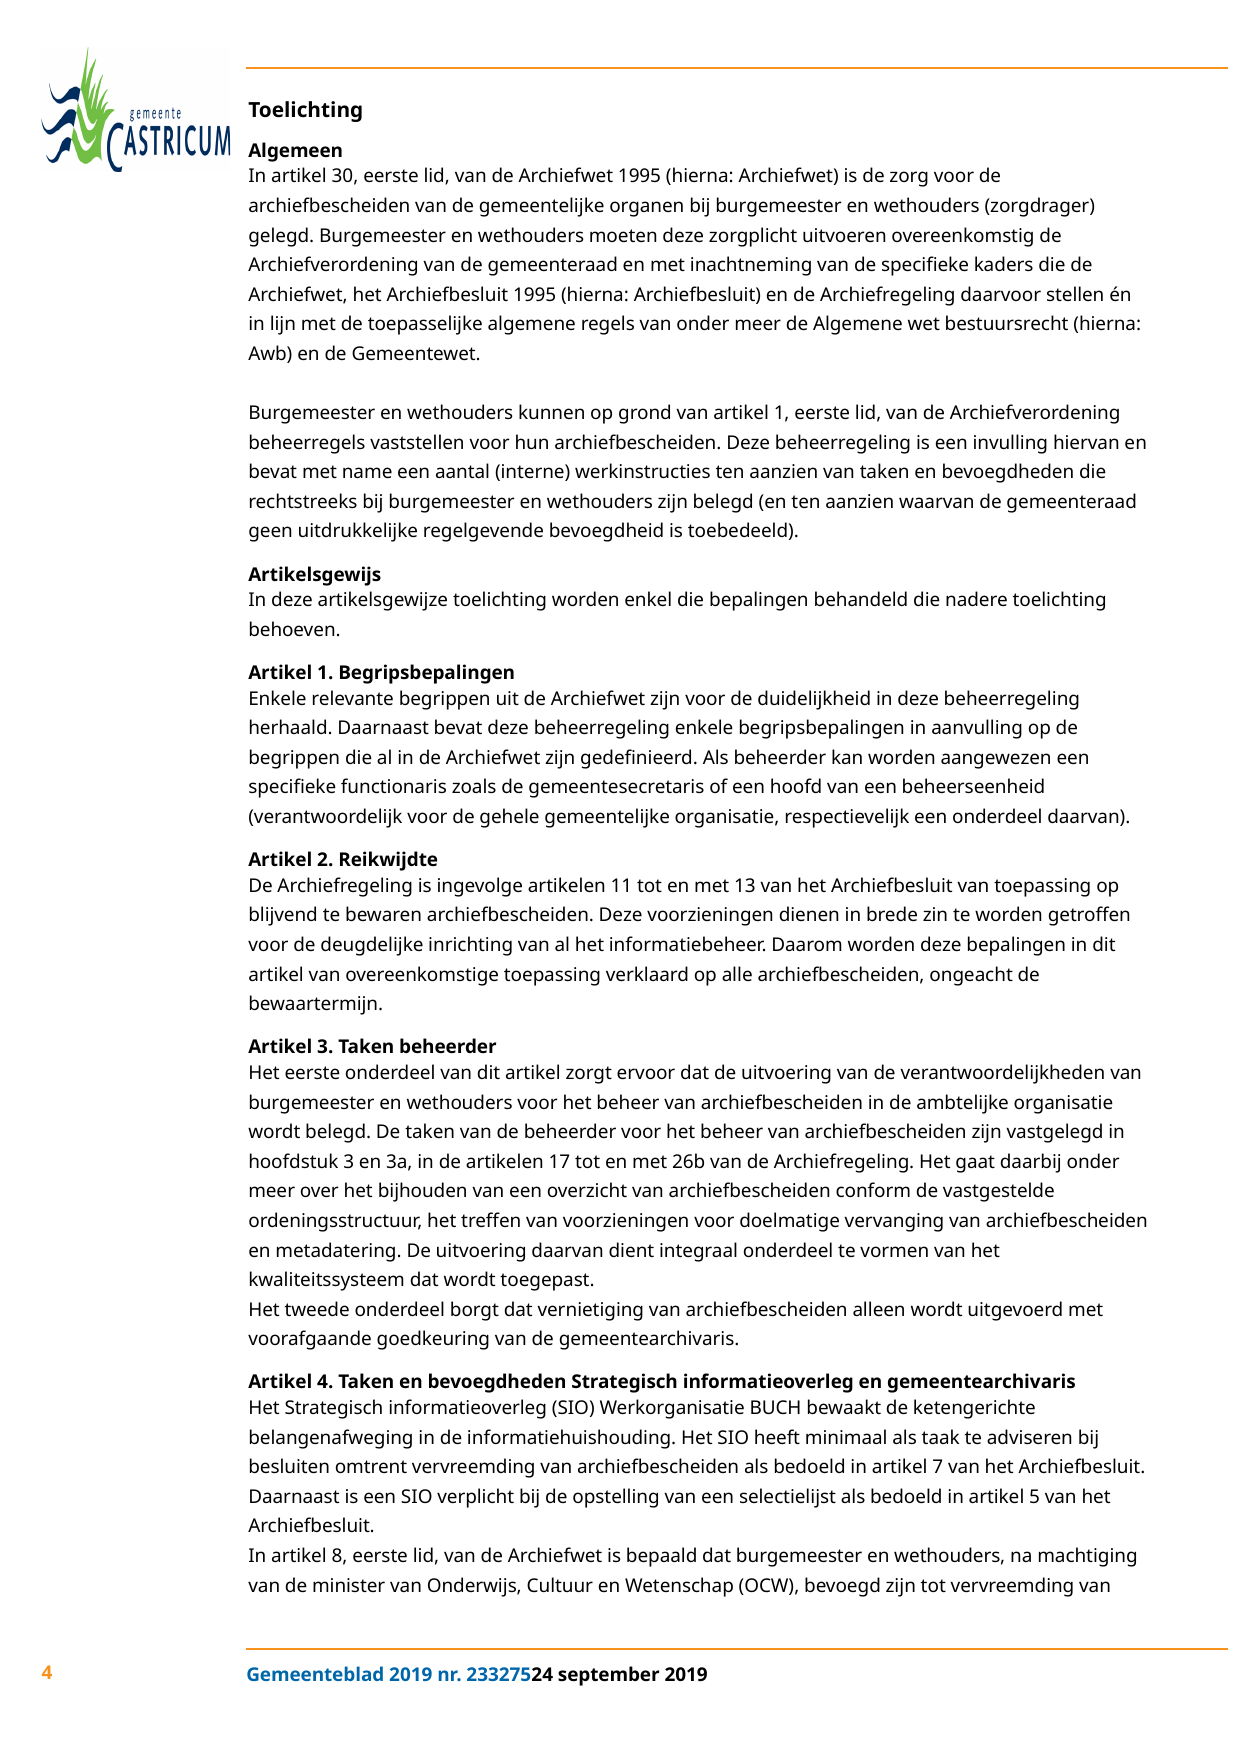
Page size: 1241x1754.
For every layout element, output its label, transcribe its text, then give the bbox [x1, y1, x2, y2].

text Enkele relevante begrippen uit de Archiefwet zijn voor de duidelijkheid in deze beheerregeling herhaald. Daarnaast bevat deze beheerregeling enkele begripsbepalingen in aanvulling op de begrippen die al in de Archiefwet zijn gedefinieerd. Als beheerder kan worden aangewezen een specifieke functionaris zoals de gemeentesecretaris of een hoofd van een beheerseenheid (verantwoordelijk voor de gehele gemeentelijke organisatie, respectievelijk een onderdeel daarvan). [248, 685, 1152, 829]
text In deze artikelsgewijze toelichting worden enkel die bepalingen behandeld die nadere toelichting behoeven. [248, 586, 1152, 642]
text Artikelsgewijs [248, 561, 1152, 586]
text Artikel 1. Begripsbepalingen [248, 659, 1152, 685]
text In artikel 30, eerste lid, van de Archiefwet 1995 (hierna: Archiefwet) is de zorg voor de archiefbescheiden van de gemeentelijke organen bij burgemeester en wethouders (zorgdrager) gelegd. Burgemeester en wethouders moeten deze zorgplicht uitvoeren overeenkomstig de Archiefverordening van de gemeenteraad en met inachtneming van de specifieke kaders die de Archiefwet, het Archiefbesluit 1995 (hierna: Archiefbesluit) en de Archiefregeling daarvoor stellen én in lijn met de toepasselijke algemene regels van onder meer de Algemene wet bestuursrecht (hierna: Awb) en de Gemeentewet. [248, 163, 1152, 366]
text Artikel 4. Taken en bevoegdheden Strategisch informatieoverleg en gemeentearchivaris [248, 1369, 1152, 1394]
text Burgemeester en wethouders kunnen op grond van artikel 1, eerste lid, van de Archiefverordening beheerregels vaststellen voor hun archiefbescheiden. Deze beheerregeling is een invulling hiervan en bevat met name een aantal (interne) werkinstructies ten aanzien van taken en bevoegdheden die rechtstreeks bij burgemeester en wethouders zijn belegd (en ten aanzien waarvan de gemeenteraad geen uitdrukkelijke regelgevende bevoegdheid is toebedeeld). [248, 399, 1152, 543]
text Artikel 3. Taken beheerder [248, 1033, 1152, 1059]
text Algemeen [248, 137, 1152, 163]
text Toelichting [248, 95, 1152, 123]
text In artikel 8, eerste lid, van de Archiefwet is bepaald dat burgemeester en wethouders, na machtiging van de minister van Onderwijs, Cultuur en Wetenschap (OCW), bevoegd zijn tot vervreemding van [248, 1542, 1152, 1598]
picture [41, 47, 231, 172]
text De Archiefregeling is ingevolge artikelen 11 tot en met 13 van het Archiefbesluit van toepassing op blijvend te bewaren archiefbescheiden. Deze voorzieningen dienen in brede zin te worden getroffen voor de deugdelijke inrichting van al het informatiebeheer. Daarom worden deze bepalingen in dit artikel van overeenkomstige toepassing verklaard op alle archiefbescheiden, ongeacht de bewaartermijn. [248, 872, 1152, 1016]
text Het eerste onderdeel van dit artikel zorgt ervoor dat de uitvoering van de verantwoordelijkheden van burgemeester en wethouders voor het beheer van archiefbescheiden in de ambtelijke organisatie wordt belegd. De taken van de beheerder voor het beheer van archiefbescheiden zijn vastgelegd in hoofdstuk 3 en 3a, in de artikelen 17 tot en met 26b van de Archiefregeling. Het gaat daarbij onder meer over het bijhouden van een overzicht van archiefbescheiden conform de vastgestelde ordeningsstructuur, het treffen van voorzieningen voor doelmatige vervanging van archiefbescheiden en metadatering. De uitvoering daarvan dient integraal onderdeel te vormen van het kwaliteitssysteem dat wordt toegepast. [248, 1059, 1152, 1292]
text Het Strategisch informatieoverleg (SIO) Werkorganisatie BUCH bewaakt de ketengerichte belangenafweging in de informatiehuishouding. Het SIO heeft minimaal als taak te adviseren bij besluiten omtrent vervreemding van archiefbescheiden als bedoeld in artikel 7 van het Archiefbesluit. Daarnaast is een SIO verplicht bij de opstelling van een selectielijst als bedoeld in artikel 5 van het Archiefbesluit. [248, 1394, 1152, 1538]
text Het tweede onderdeel borgt dat vernietiging van archiefbescheiden alleen wordt uitgevoerd met voorafgaande goedkeuring van de gemeentearchivaris. [248, 1296, 1152, 1351]
text Artikel 2. Reikwijdte [248, 846, 1152, 872]
